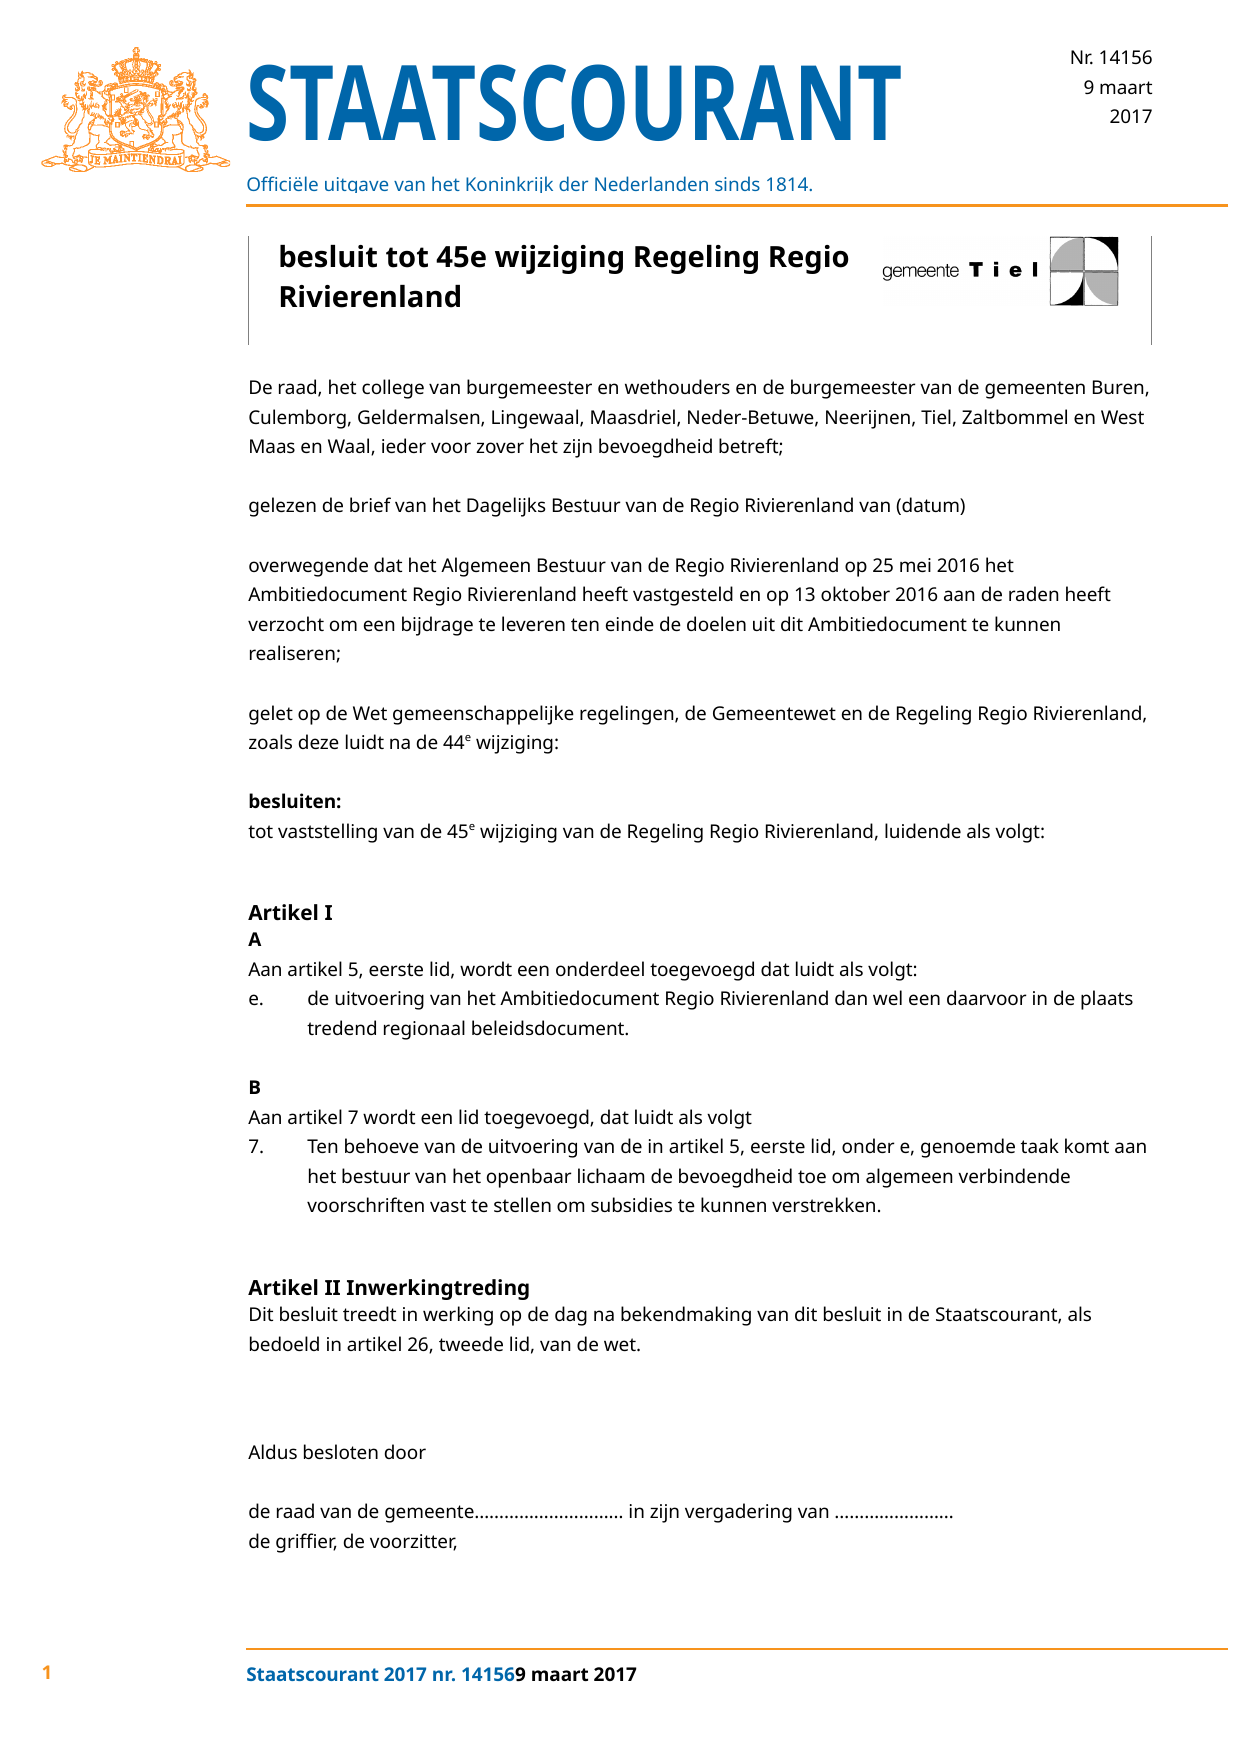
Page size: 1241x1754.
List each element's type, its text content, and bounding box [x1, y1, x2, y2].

text Aan artikel 5, eerste lid, wordt een onderdeel toegevoegd dat luidt als volgt: [248, 956, 1152, 982]
text A [248, 926, 1152, 952]
text overwegende dat het Algemeen Bestuur van de Regio Rivierenland op 25 mei 2016 het Ambitiedocument Regio Rivierenland heeft vastgesteld en op 13 oktober 2016 aan de raden heeft verzocht om een bijdrage te leveren ten einde de doelen uit dit Ambitiedocument te kunnen realiseren; [248, 552, 1152, 666]
list de uitvoering van het Ambitiedocument Regio Rivierenland dan wel een daarvoor in de plaats tredend regionaal beleidsdocument. [248, 986, 1152, 1041]
text Artikel II Inwerkingtreding [248, 1273, 1152, 1301]
text Dit besluit treedt in werking op de dag na bekendmaking van dit besluit in de Staatscourant, als bedoeld in artikel 26, tweede lid, van de wet. [248, 1301, 1152, 1356]
text gelet op de Wet gemeenschappelijke regelingen, de Gemeentewet en de Regeling Regio Rivierenland, zoals deze luidt na de 44e wijziging: [248, 700, 1152, 755]
text tot vaststelling van de 45e wijziging van de Regeling Regio Rivierenland, luidende als volgt: [248, 818, 1152, 844]
text De raad, het college van burgemeester en wethouders en de burgemeester van de gemeenten Buren, Culemborg, Geldermalsen, Lingewaal, Maasdriel, Neder-Betuwe, Neerijnen, Tiel, Zaltbommel en West Maas en Waal, ieder voor zover het zijn bevoegdheid betreft; [248, 374, 1152, 459]
list Ten behoeve van de uitvoering van de in artikel 5, eerste lid, onder e, genoemde taak komt aan het bestuur van het openbaar lichaam de bevoegdheid toe om algemeen verbindende voorschriften vast te stellen om subsidies te kunnen verstrekken. [248, 1133, 1152, 1218]
table_header [850, 236, 1151, 345]
text gelezen de brief van het Dagelijks Bestuur van de Regio Rivierenland van (datum) [248, 493, 1152, 518]
picture [882, 236, 1119, 306]
picture [41, 47, 231, 172]
text Aldus besloten door [248, 1439, 1152, 1465]
text Artikel I [248, 898, 1152, 926]
text de griffier, de voorzitter, [248, 1528, 1152, 1554]
table_header besluit tot 45e wijziging Regeling Regio Rivierenland [249, 236, 850, 345]
text de raad van de gemeente………………………… in zijn vergadering van …………………… [248, 1498, 1152, 1524]
text besluiten: [248, 788, 1152, 814]
text Aan artikel 7 wordt een lid toegevoegd, dat luidt als volgt [248, 1104, 1152, 1130]
text B [248, 1074, 1152, 1100]
